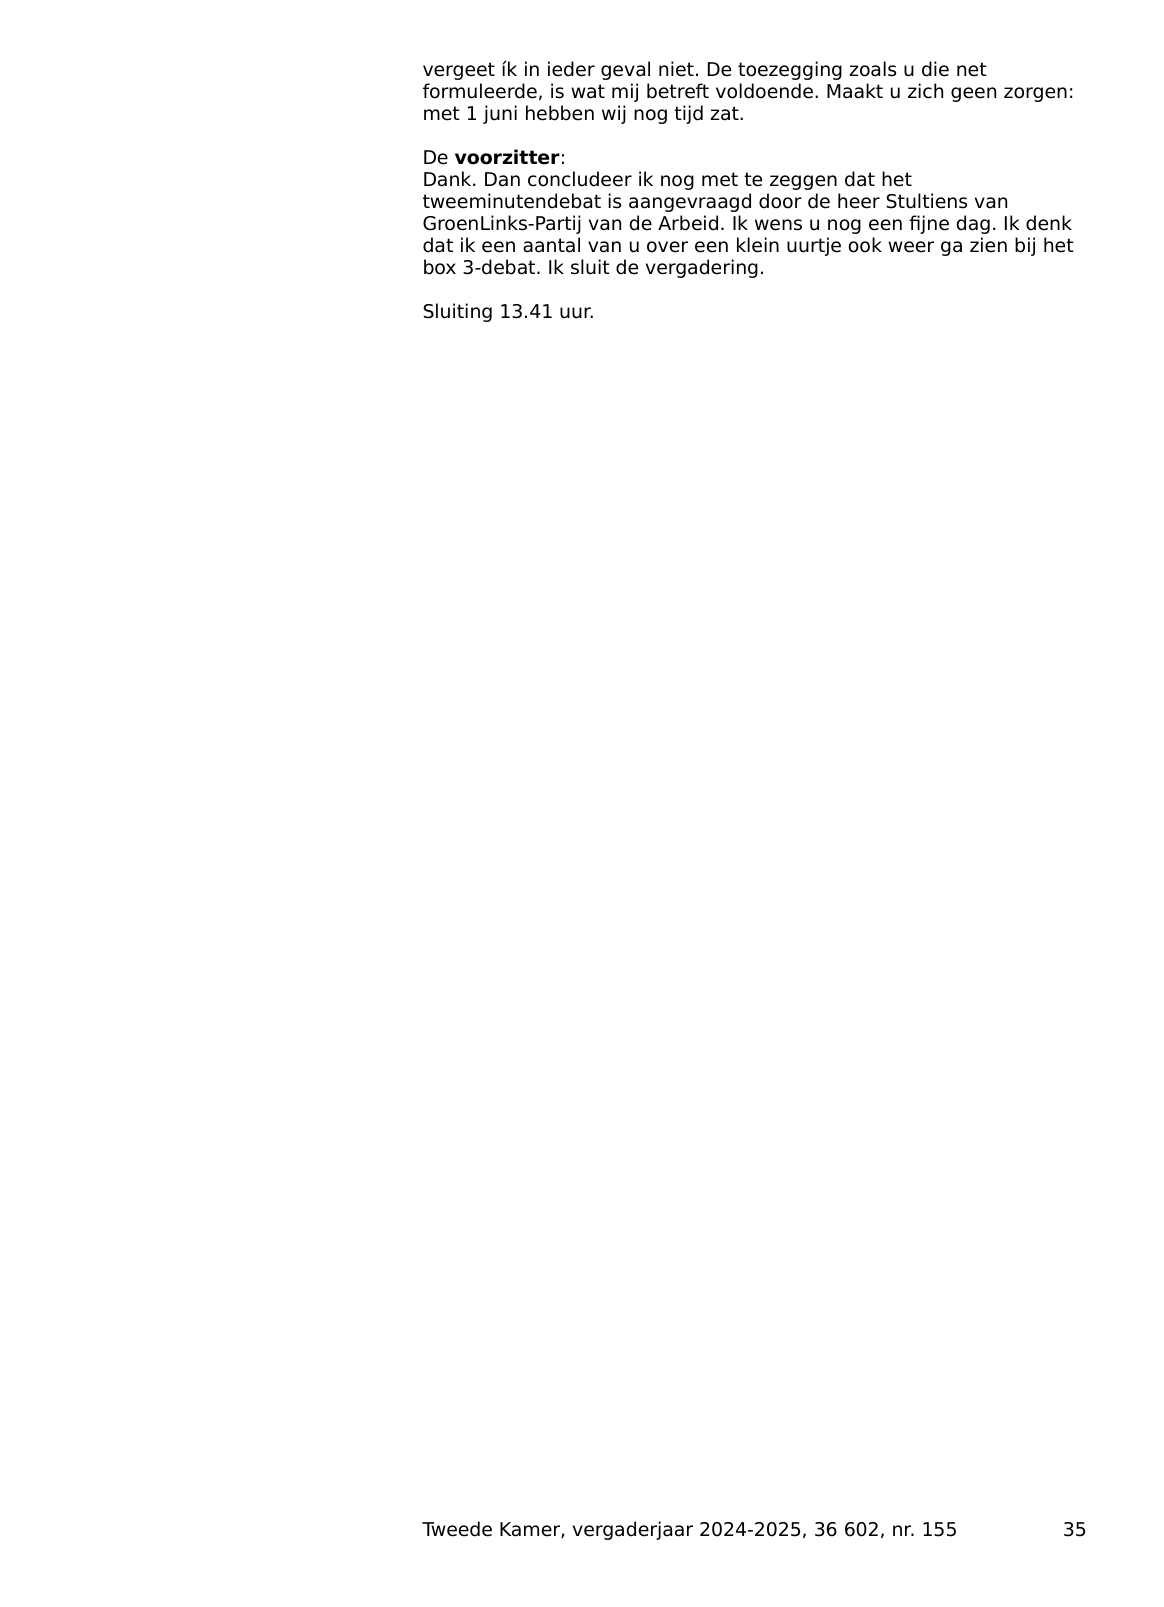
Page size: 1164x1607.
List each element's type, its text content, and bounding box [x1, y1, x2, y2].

text Sluiting 13.41 uur. [422, 301, 1087, 323]
text vergeet ík in ieder geval niet. De toezegging zoals u die net formuleerde, is wat mij betreft voldoende. Maakt u zich geen zorgen: met 1 juni hebben wij nog tijd zat. [422, 59, 1087, 125]
text De voorzitter: [422, 147, 1087, 169]
text Dank. Dan concludeer ik nog met te zeggen dat het tweeminutendebat is aangevraagd door de heer Stultiens van GroenLinks-Partij van de Arbeid. Ik wens u nog een fijne dag. Ik denk dat ik een aantal van u over een klein uurtje ook weer ga zien bij het box 3-debat. Ik sluit de vergadering. [422, 169, 1087, 279]
